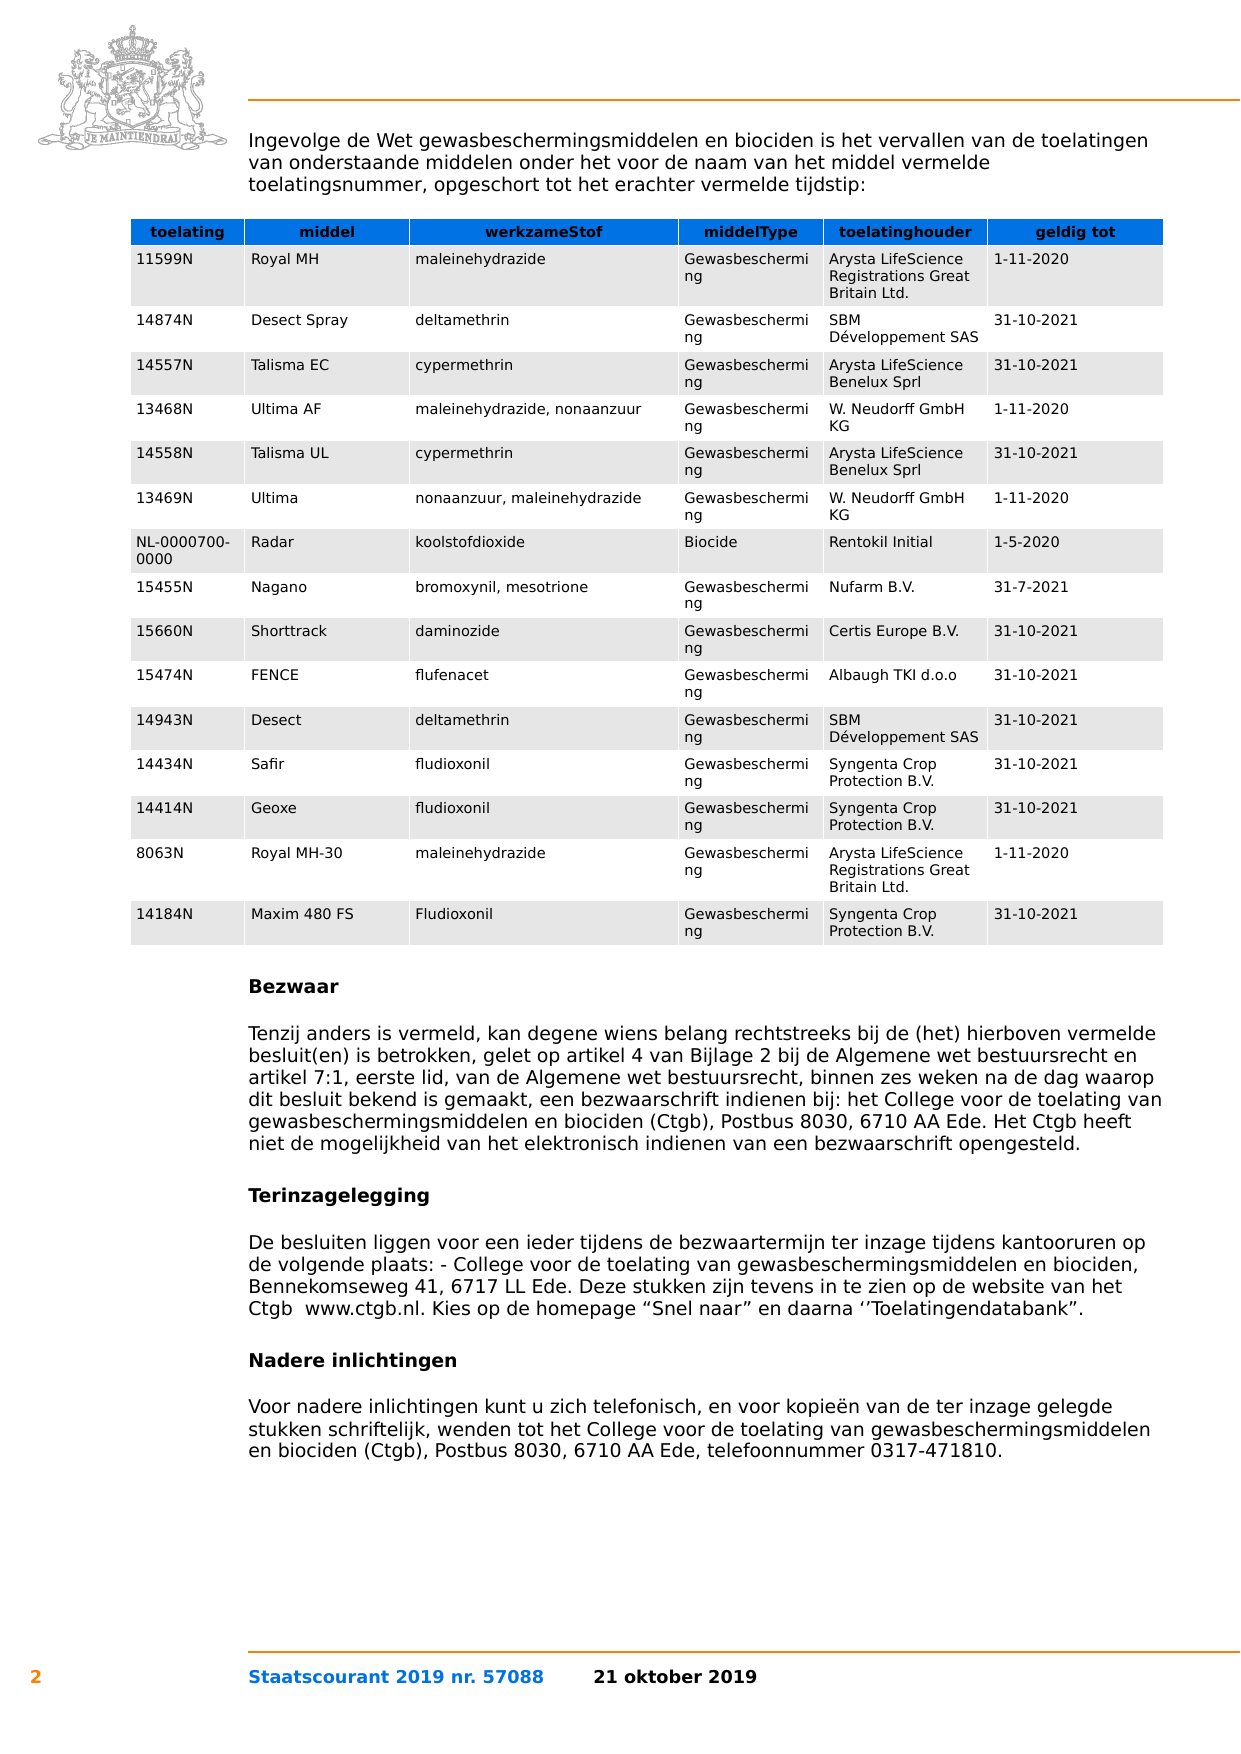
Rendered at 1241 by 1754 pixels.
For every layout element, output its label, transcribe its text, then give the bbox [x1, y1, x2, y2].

table_cell Ultima AF [245, 396, 409, 439]
table_cell 14414N [131, 796, 244, 839]
table_header toelatinghouder [824, 219, 987, 245]
table_cell Gewasbescherming [679, 485, 823, 528]
table_cell FENCE [245, 663, 409, 706]
table_cell nonaanzuur, maleinehydrazide [410, 485, 678, 528]
table_cell 11599N [131, 246, 244, 306]
table_cell Rentokil Initial [824, 529, 987, 573]
table_cell Syngenta Crop Protection B.V. [824, 796, 987, 839]
table_cell Desect [245, 707, 409, 750]
table_cell Gewasbescherming [679, 396, 823, 439]
table_cell 31-10-2021 [988, 618, 1163, 661]
table_cell 1-11-2020 [988, 840, 1163, 900]
table_cell Ultima [245, 485, 409, 528]
table_cell Albaugh TKI d.o.o [824, 663, 987, 706]
table_cell Certis Europe B.V. [824, 618, 987, 661]
table_cell Arysta LifeScience Benelux Sprl [824, 352, 987, 395]
table_cell 15455N [131, 574, 244, 617]
table_cell maleinehydrazide, nonaanzuur [410, 396, 678, 439]
table_cell NL-0000700-0000 [131, 529, 244, 573]
table_header middel [245, 219, 409, 245]
table_cell Royal MH-30 [245, 840, 409, 900]
table_cell 31-10-2021 [988, 901, 1163, 945]
table_cell Nufarm B.V. [824, 574, 987, 617]
table_cell 1-11-2020 [988, 246, 1163, 306]
table_cell Gewasbescherming [679, 246, 823, 306]
table_cell daminozide [410, 618, 678, 661]
table_cell Radar [245, 529, 409, 573]
text Tenzij anders is vermeld, kan degene wiens belang rechtstreeks bij de (het) hierboven vermelde besluit(en) is betrokken, gelet op artikel 4 van Bijlage 2 bij de Algemene wet bestuursrecht en artikel 7:1, eerste lid, van de Algemene wet bestuursrecht, binnen zes weken na de dag waarop dit besluit bekend is gemaakt, een bezwaarschrift indienen bij: het College voor de toelating van gewasbeschermingsmiddelen en biociden (Ctgb), Postbus 8030, 6710 AA Ede. Het Ctgb heeft niet de mogelijkheid van het elektronisch indienen van een bezwaarschrift opengesteld. [248, 1023, 1163, 1154]
table_header middelType [679, 219, 823, 245]
table_cell Biocide [679, 529, 823, 573]
table_cell Gewasbescherming [679, 707, 823, 750]
table_cell Gewasbescherming [679, 663, 823, 706]
table_cell 14943N [131, 707, 244, 750]
table_cell SBM Développement SAS [824, 308, 987, 351]
table_cell 14874N [131, 308, 244, 351]
table_cell deltamethrin [410, 308, 678, 351]
table_cell Safir [245, 751, 409, 794]
table_cell Royal MH [245, 246, 409, 306]
table_cell koolstofdioxide [410, 529, 678, 573]
table_cell maleinehydrazide [410, 246, 678, 306]
table_cell 31-10-2021 [988, 308, 1163, 351]
table_cell 31-10-2021 [988, 663, 1163, 706]
table_cell cypermethrin [410, 352, 678, 395]
table_cell Gewasbescherming [679, 751, 823, 794]
table_cell Gewasbescherming [679, 441, 823, 484]
table_cell Syngenta Crop Protection B.V. [824, 751, 987, 794]
table_cell Gewasbescherming [679, 574, 823, 617]
table_cell Gewasbescherming [679, 796, 823, 839]
table_cell SBM Développement SAS [824, 707, 987, 750]
table_cell 8063N [131, 840, 244, 900]
picture [38, 25, 227, 150]
subtitle Terinzagelegging [248, 1184, 1163, 1207]
table_cell Shorttrack [245, 618, 409, 661]
table_cell W. Neudorff GmbH KG [824, 396, 987, 439]
text De besluiten liggen voor een ieder tijdens de bezwaartermijn ter inzage tijdens kantooruren op de volgende plaats: - College voor de toelating van gewasbeschermingsmiddelen en biociden, Bennekomseweg 41, 6717 LL Ede. Deze stukken zijn tevens in te zien op de website van het Ctgb www.ctgb.nl. Kies op de homepage “Snel naar” en daarna ‘’Toelatingendatabank”. [248, 1232, 1163, 1319]
table_cell W. Neudorff GmbH KG [824, 485, 987, 528]
table_cell 31-7-2021 [988, 574, 1163, 617]
table_cell 31-10-2021 [988, 441, 1163, 484]
text Voor nadere inlichtingen kunt u zich telefonisch, en voor kopieën van de ter inzage gelegde stukken schriftelijk, wenden tot het College voor de toelating van gewasbeschermingsmiddelen en biociden (Ctgb), Postbus 8030, 6710 AA Ede, telefoonnummer 0317-471810. [248, 1396, 1163, 1462]
table_cell Gewasbescherming [679, 618, 823, 661]
table_cell 31-10-2021 [988, 352, 1163, 395]
table_cell 14558N [131, 441, 244, 484]
table_cell 13468N [131, 396, 244, 439]
table_cell Fludioxonil [410, 901, 678, 945]
table_cell Maxim 480 FS [245, 901, 409, 945]
table_header werkzameStof [410, 219, 678, 245]
table_cell Geoxe [245, 796, 409, 839]
table_cell maleinehydrazide [410, 840, 678, 900]
table_cell 15660N [131, 618, 244, 661]
subtitle Nadere inlichtingen [248, 1349, 1163, 1371]
table_cell fludioxonil [410, 796, 678, 839]
table_cell 14184N [131, 901, 244, 945]
table_cell flufenacet [410, 663, 678, 706]
table_cell 14557N [131, 352, 244, 395]
table_cell 15474N [131, 663, 244, 706]
table_cell Gewasbescherming [679, 840, 823, 900]
table_cell 1-5-2020 [988, 529, 1163, 573]
table_cell Gewasbescherming [679, 308, 823, 351]
table_cell Talisma UL [245, 441, 409, 484]
table_cell 31-10-2021 [988, 751, 1163, 794]
table_cell Arysta LifeScience Registrations Great Britain Ltd. [824, 246, 987, 306]
table_cell cypermethrin [410, 441, 678, 484]
table_cell 14434N [131, 751, 244, 794]
table_cell Gewasbescherming [679, 352, 823, 395]
table_cell Arysta LifeScience Registrations Great Britain Ltd. [824, 840, 987, 900]
table_cell Arysta LifeScience Benelux Sprl [824, 441, 987, 484]
table_cell Syngenta Crop Protection B.V. [824, 901, 987, 945]
table_cell Gewasbescherming [679, 901, 823, 945]
table_cell Desect Spray [245, 308, 409, 351]
table_cell Talisma EC [245, 352, 409, 395]
table_header toelating [131, 219, 244, 245]
table_cell 1-11-2020 [988, 396, 1163, 439]
table_cell 13469N [131, 485, 244, 528]
table_cell 31-10-2021 [988, 707, 1163, 750]
table_header geldig tot [988, 219, 1163, 245]
table_cell fludioxonil [410, 751, 678, 794]
table_cell deltamethrin [410, 707, 678, 750]
table_cell Nagano [245, 574, 409, 617]
table_cell 1-11-2020 [988, 485, 1163, 528]
text Ingevolge de Wet gewasbeschermingsmiddelen en biociden is het vervallen van de toelatingen van onderstaande middelen onder het voor de naam van het middel vermelde toelatingsnummer, opgeschort tot het erachter vermelde tijdstip: [248, 130, 1163, 196]
subtitle Bezwaar [248, 976, 1163, 998]
table_cell bromoxynil, mesotrione [410, 574, 678, 617]
table_cell 31-10-2021 [988, 796, 1163, 839]
